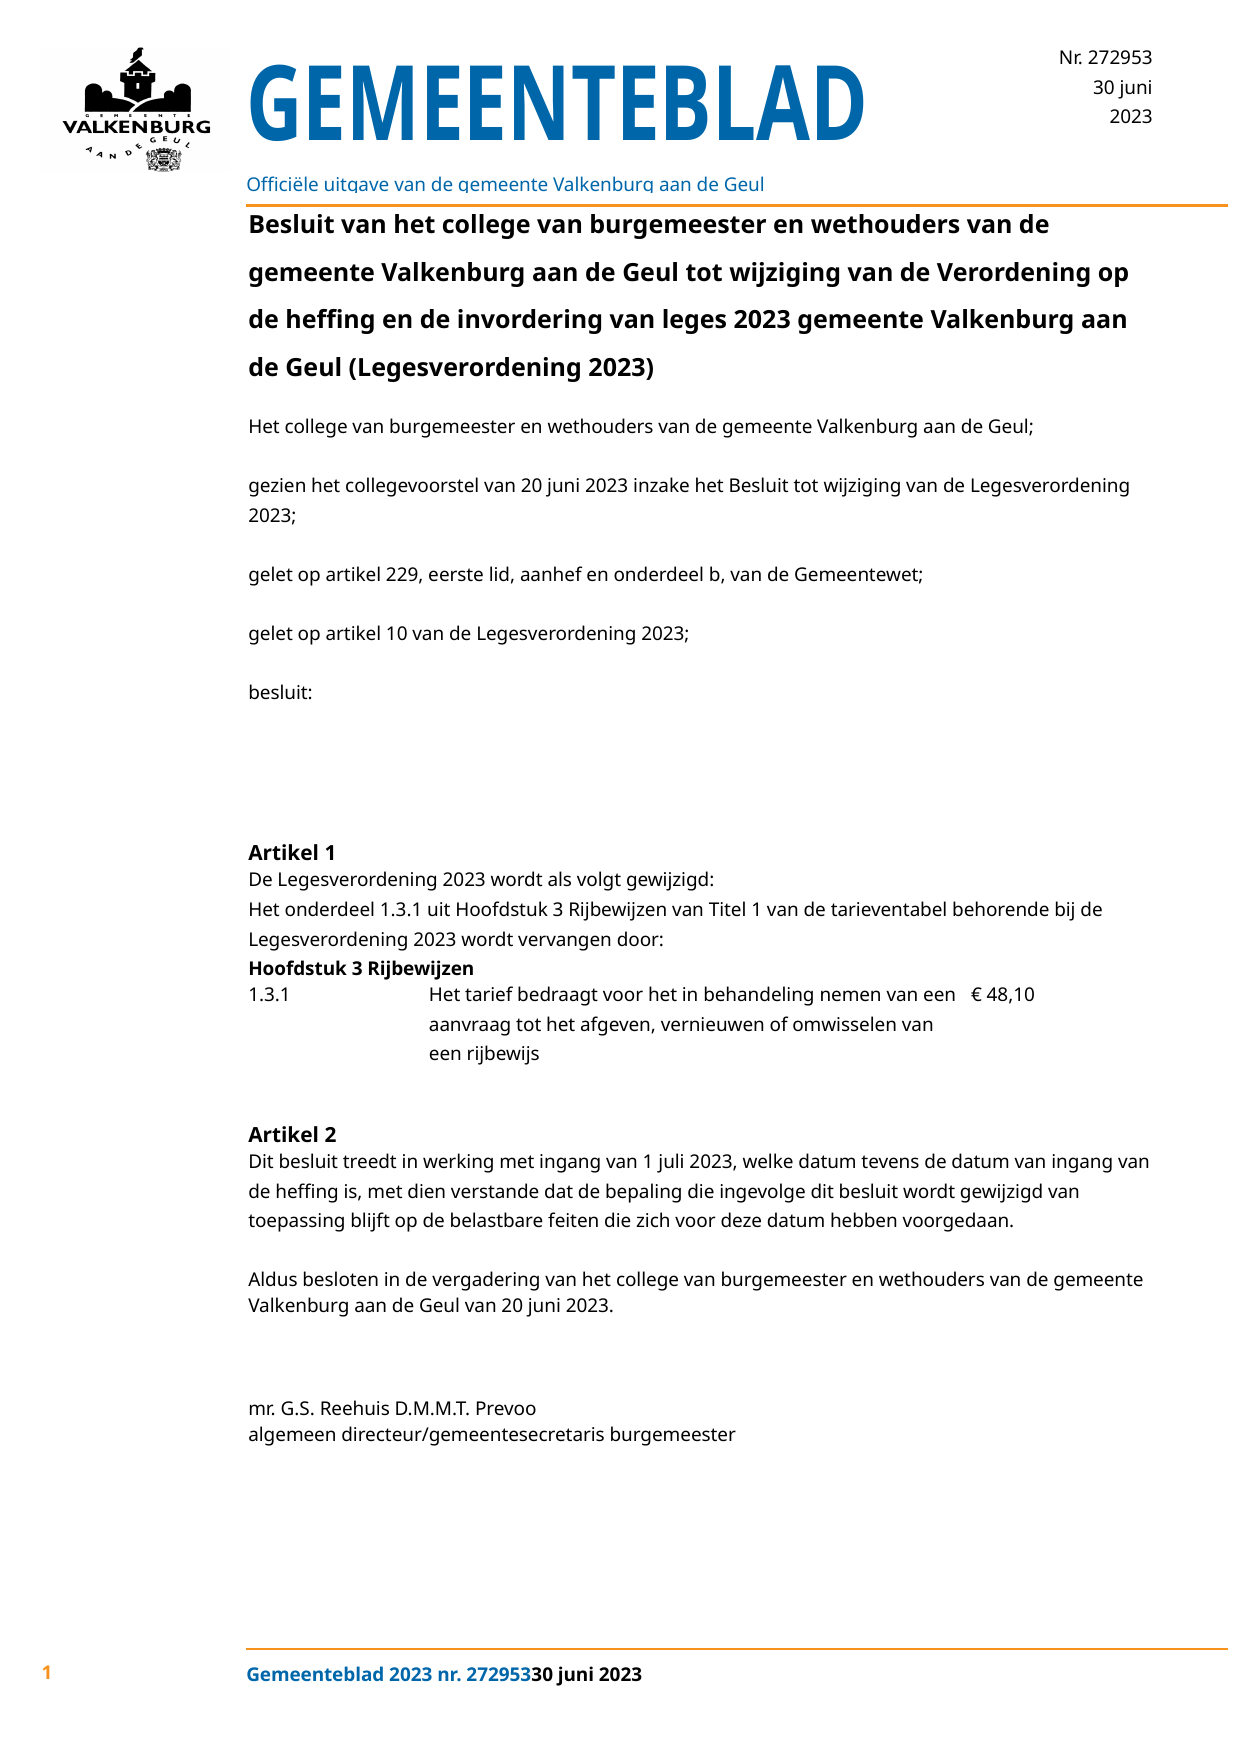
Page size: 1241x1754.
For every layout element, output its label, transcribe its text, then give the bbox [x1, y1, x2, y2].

text Artikel 1 [248, 838, 1152, 867]
text Aldus besloten in de vergadering van het college van burgemeester en wethouders van de gemeente Valkenburg aan de Geul van 20 juni 2023. [248, 1267, 1152, 1318]
table_header Hoofdstuk 3 Rijbewijzen [248, 956, 971, 981]
table_header [971, 956, 1152, 981]
table_cell Het tarief bedraagt voor het in behandeling nemen van een aanvraag tot het afgeven, vernieuwen of omwisselen van een rijbewijs [429, 981, 971, 1066]
text Besluit van het college van burgemeester en wethouders van de gemeente Valkenburg aan de Geul tot wijziging van de Verordening op de heffing en de invordering van leges 2023 gemeente Valkenburg aan de Geul (Legesverordening 2023) [248, 207, 1152, 384]
text gelet op artikel 229, eerste lid, aanhef en onderdeel b, van de Gemeentewet; [248, 561, 1152, 587]
text Artikel 2 [248, 1120, 1152, 1148]
text algemeen directeur/gemeentesecretaris burgemeester [248, 1421, 1152, 1447]
table_cell 1.3.1 [248, 981, 429, 1066]
text Het onderdeel 1.3.1 uit Hoofdstuk 3 Rijbewijzen van Titel 1 van de tarieventabel behorende bij de Legesverordening 2023 wordt vervangen door: [248, 896, 1152, 952]
text Het college van burgemeester en wethouders van de gemeente Valkenburg aan de Geul; [248, 413, 1152, 439]
picture [41, 47, 231, 172]
text mr. G.S. Reehuis D.M.M.T. Prevoo [248, 1395, 1152, 1421]
text Dit besluit treedt in werking met ingang van 1 juli 2023, welke datum tevens de datum van ingang van de heffing is, met dien verstande dat de bepaling die ingevolge dit besluit wordt gewijzigd van toepassing blijft op de belastbare feiten die zich voor deze datum hebben voorgedaan. [248, 1148, 1152, 1233]
table_cell € 48,10 [971, 981, 1152, 1066]
text besluit: [248, 679, 1152, 705]
text gelet op artikel 10 van de Legesverordening 2023; [248, 620, 1152, 646]
text gezien het collegevoorstel van 20 juni 2023 inzake het Besluit tot wijziging van de Legesverordening 2023; [248, 472, 1152, 528]
text De Legesverordening 2023 wordt als volgt gewijzigd: [248, 867, 1152, 892]
